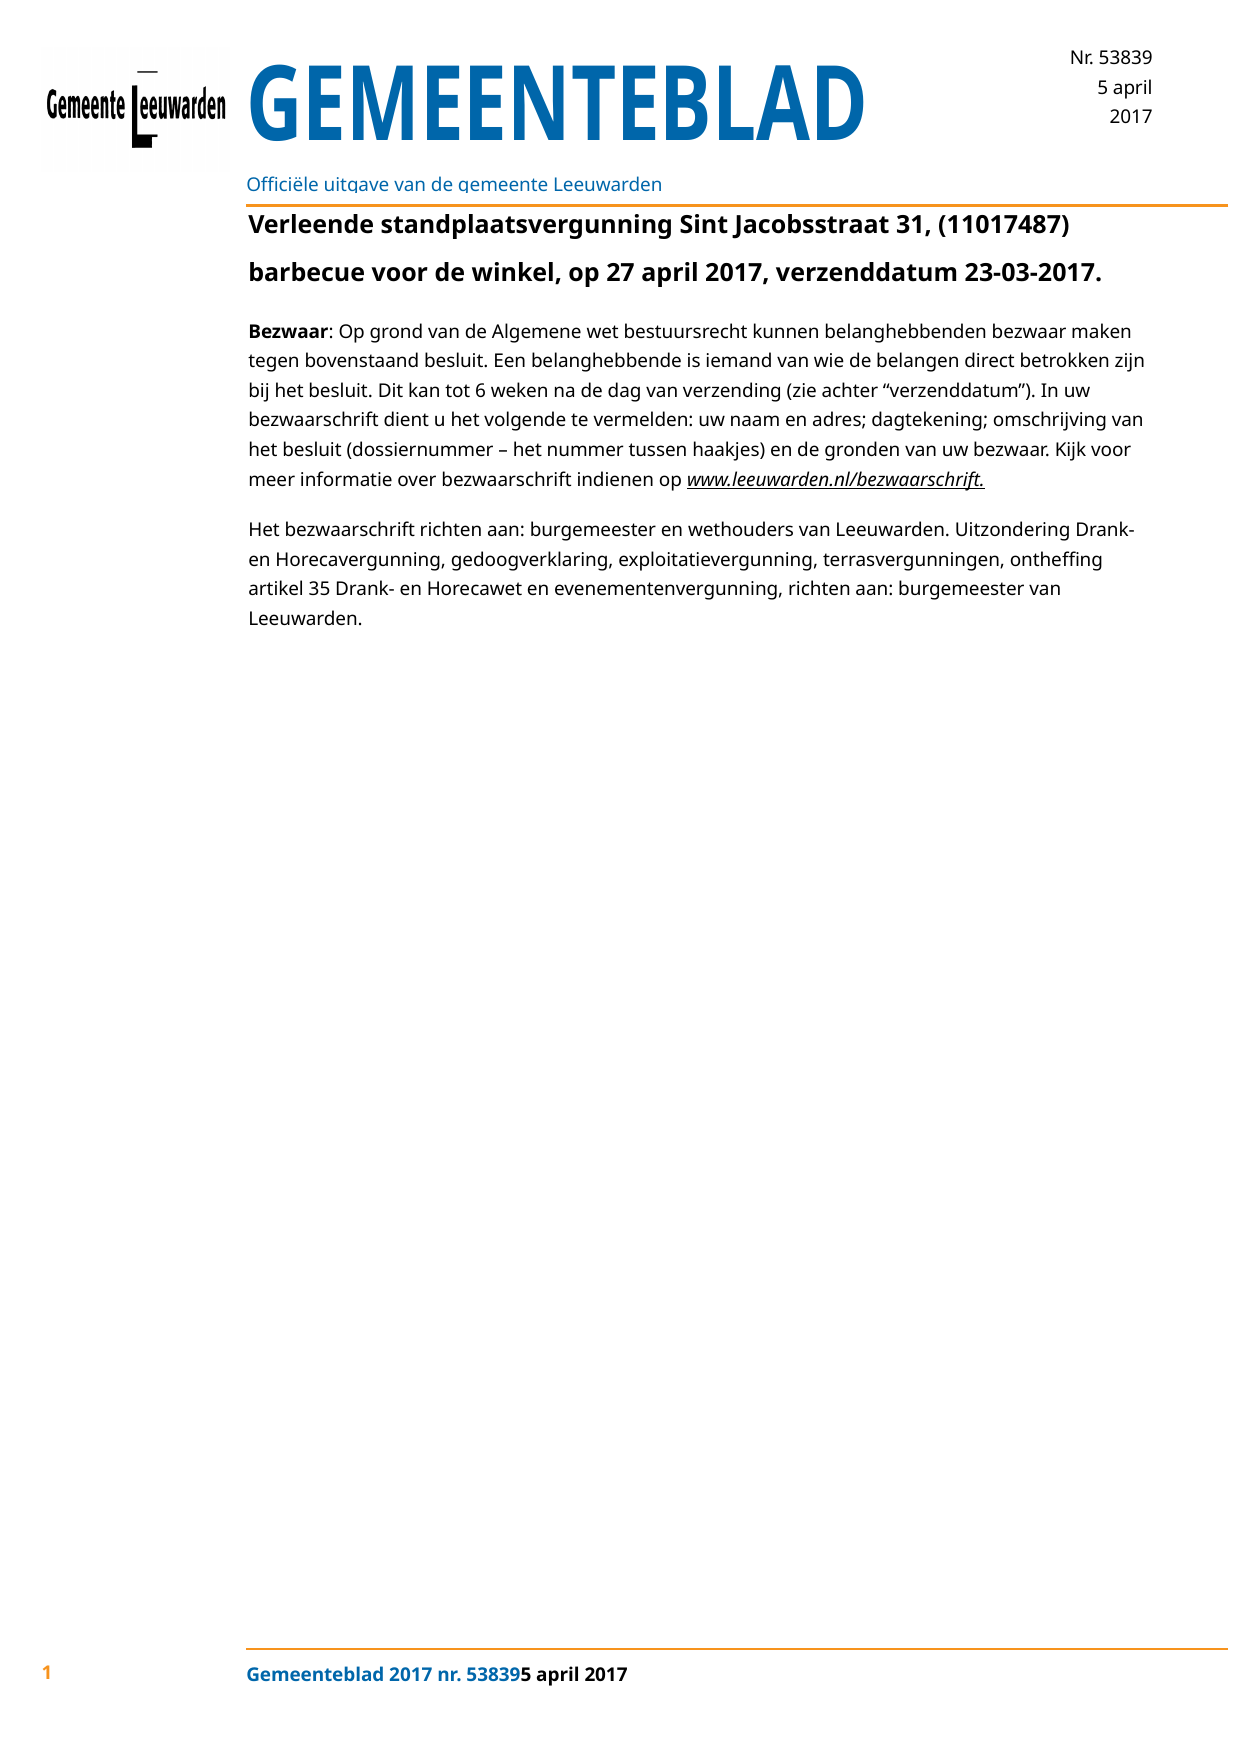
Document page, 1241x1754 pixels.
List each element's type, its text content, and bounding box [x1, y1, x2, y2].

text Verleende standplaatsvergunning Sint Jacobsstraat 31, (11017487) barbecue voor de winkel, op 27 april 2017, verzenddatum 23-03-2017. [248, 207, 1152, 288]
text Bezwaar: Op grond van de Algemene wet bestuursrecht kunnen belanghebbenden bezwaar maken tegen bovenstaand besluit. Een belanghebbende is iemand van wie de belangen direct betrokken zijn bij het besluit. Dit kan tot 6 weken na de dag van verzending (zie achter “verzenddatum”). In uw bezwaarschrift dient u het volgende te vermelden: uw naam en adres; dagtekening; omschrijving van het besluit (dossiernummer – het nummer tussen haakjes) en de gronden van uw bezwaar. Kijk voor meer informatie over bezwaarschrift indienen op www.leeuwarden.nl/bezwaarschrift. [248, 318, 1152, 492]
picture [41, 47, 231, 172]
text Het bezwaarschrift richten aan: burgemeester en wethouders van Leeuwarden. Uitzondering Drank- en Horecavergunning, gedoogverklaring, exploitatievergunning, terrasvergunningen, ontheffing artikel 35 Drank- en Horecawet en evenementenvergunning, richten aan: burgemeester van Leeuwarden. [248, 516, 1152, 631]
